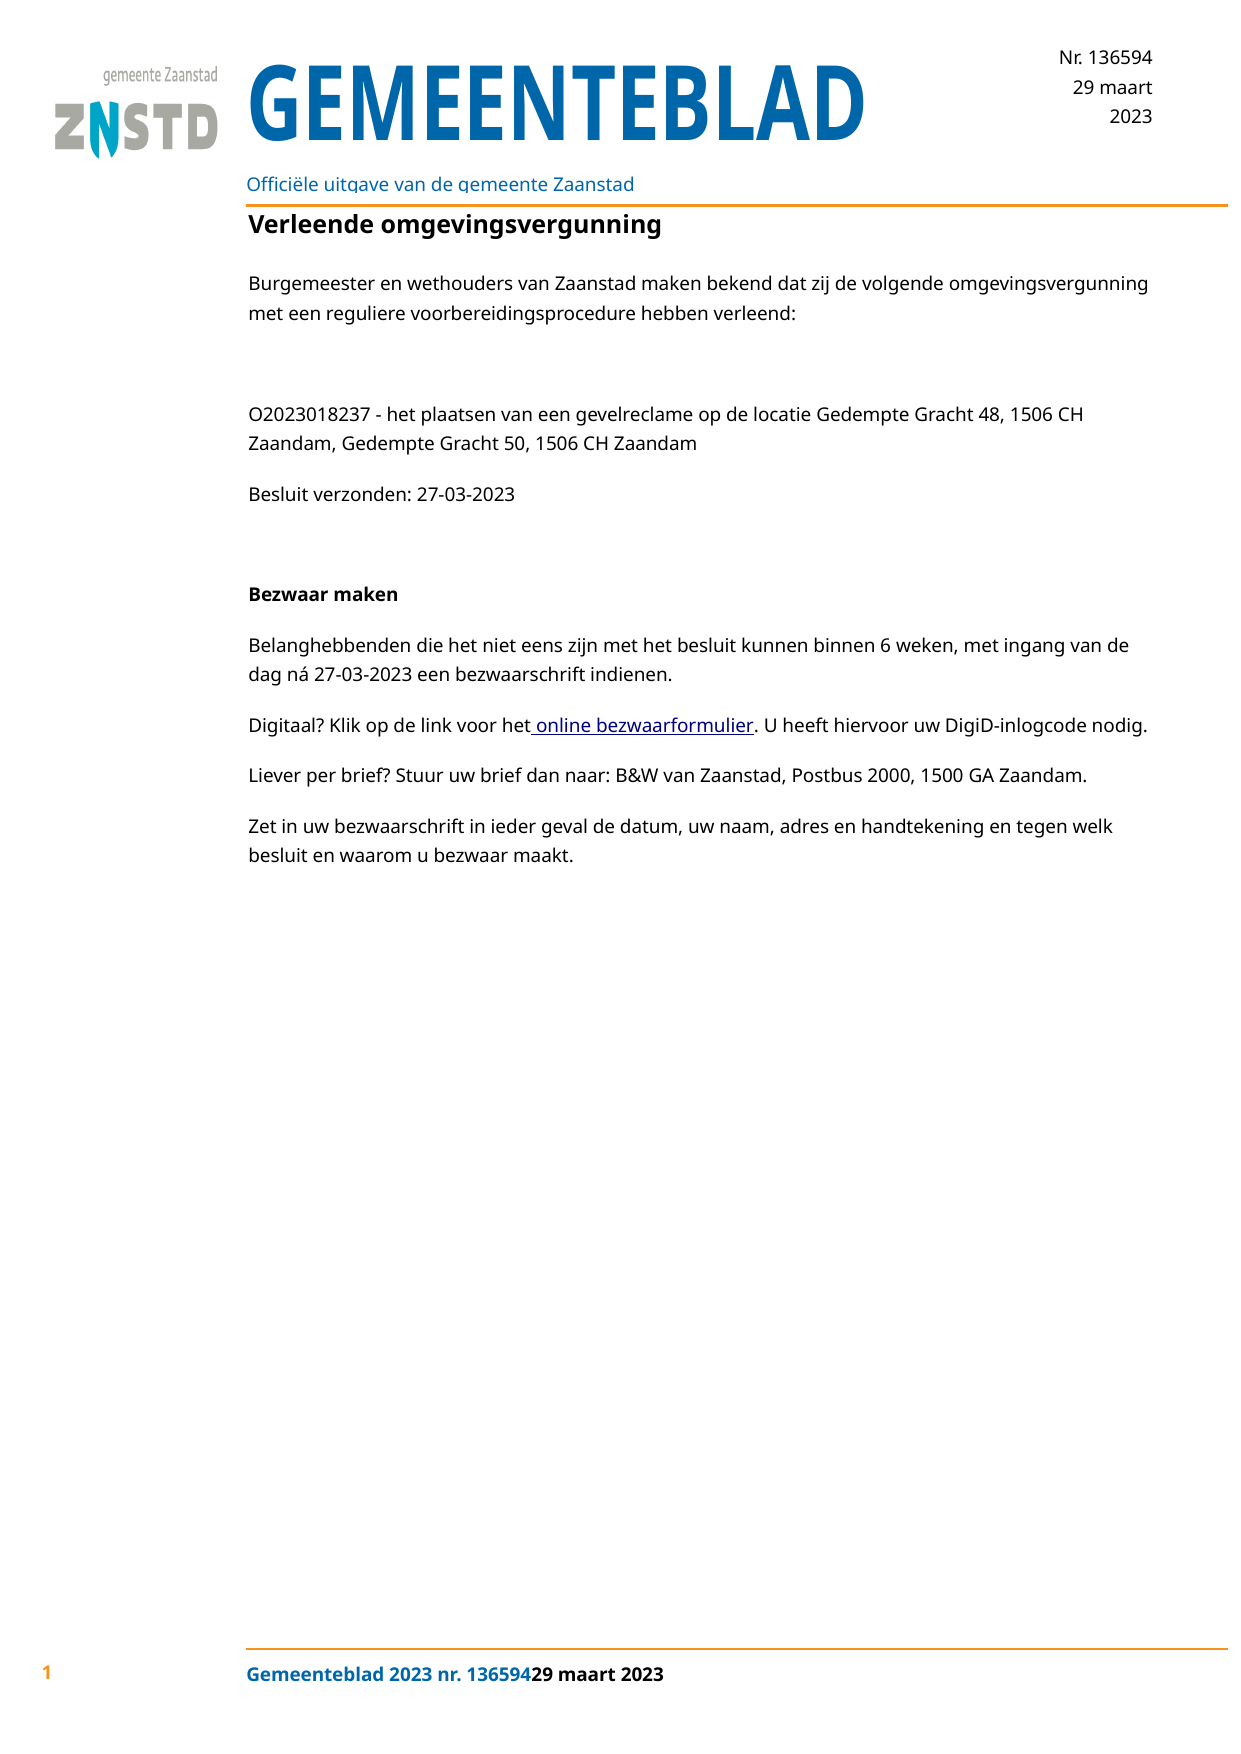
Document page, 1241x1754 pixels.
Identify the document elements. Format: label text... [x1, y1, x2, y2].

text Burgemeester en wethouders van Zaanstad maken bekend dat zij de volgende omgevingsvergunning met een reguliere voorbereidingsprocedure hebben verleend: [248, 270, 1152, 326]
text Liever per brief? Stuur uw brief dan naar: B&W van Zaanstad, Postbus 2000, 1500 GA Zaandam. [248, 762, 1152, 788]
text Bezwaar maken [248, 582, 1152, 607]
text Belanghebbenden die het niet eens zijn met het besluit kunnen binnen 6 weken, met ingang van de dag ná 27-03-2023 een bezwaarschrift indienen. [248, 632, 1152, 687]
text Zet in uw bezwaarschrift in ieder geval de datum, uw naam, adres en handtekening en tegen welk besluit en waarom u bezwaar maakt. [248, 813, 1152, 868]
text Besluit verzonden: 27-03-2023 [248, 481, 1152, 506]
text Digitaal? Klik op de link voor het online bezwaarformulier. U heeft hiervoor uw DigiD-inlogcode nodig. [248, 712, 1152, 738]
text O2023018237 - het plaatsen van een gevelreclame op de locatie Gedempte Gracht 48, 1506 CH Zaandam, Gedempte Gracht 50, 1506 CH Zaandam [248, 401, 1152, 456]
text Verleende omgevingsvergunning [248, 207, 1152, 241]
picture [41, 47, 231, 172]
